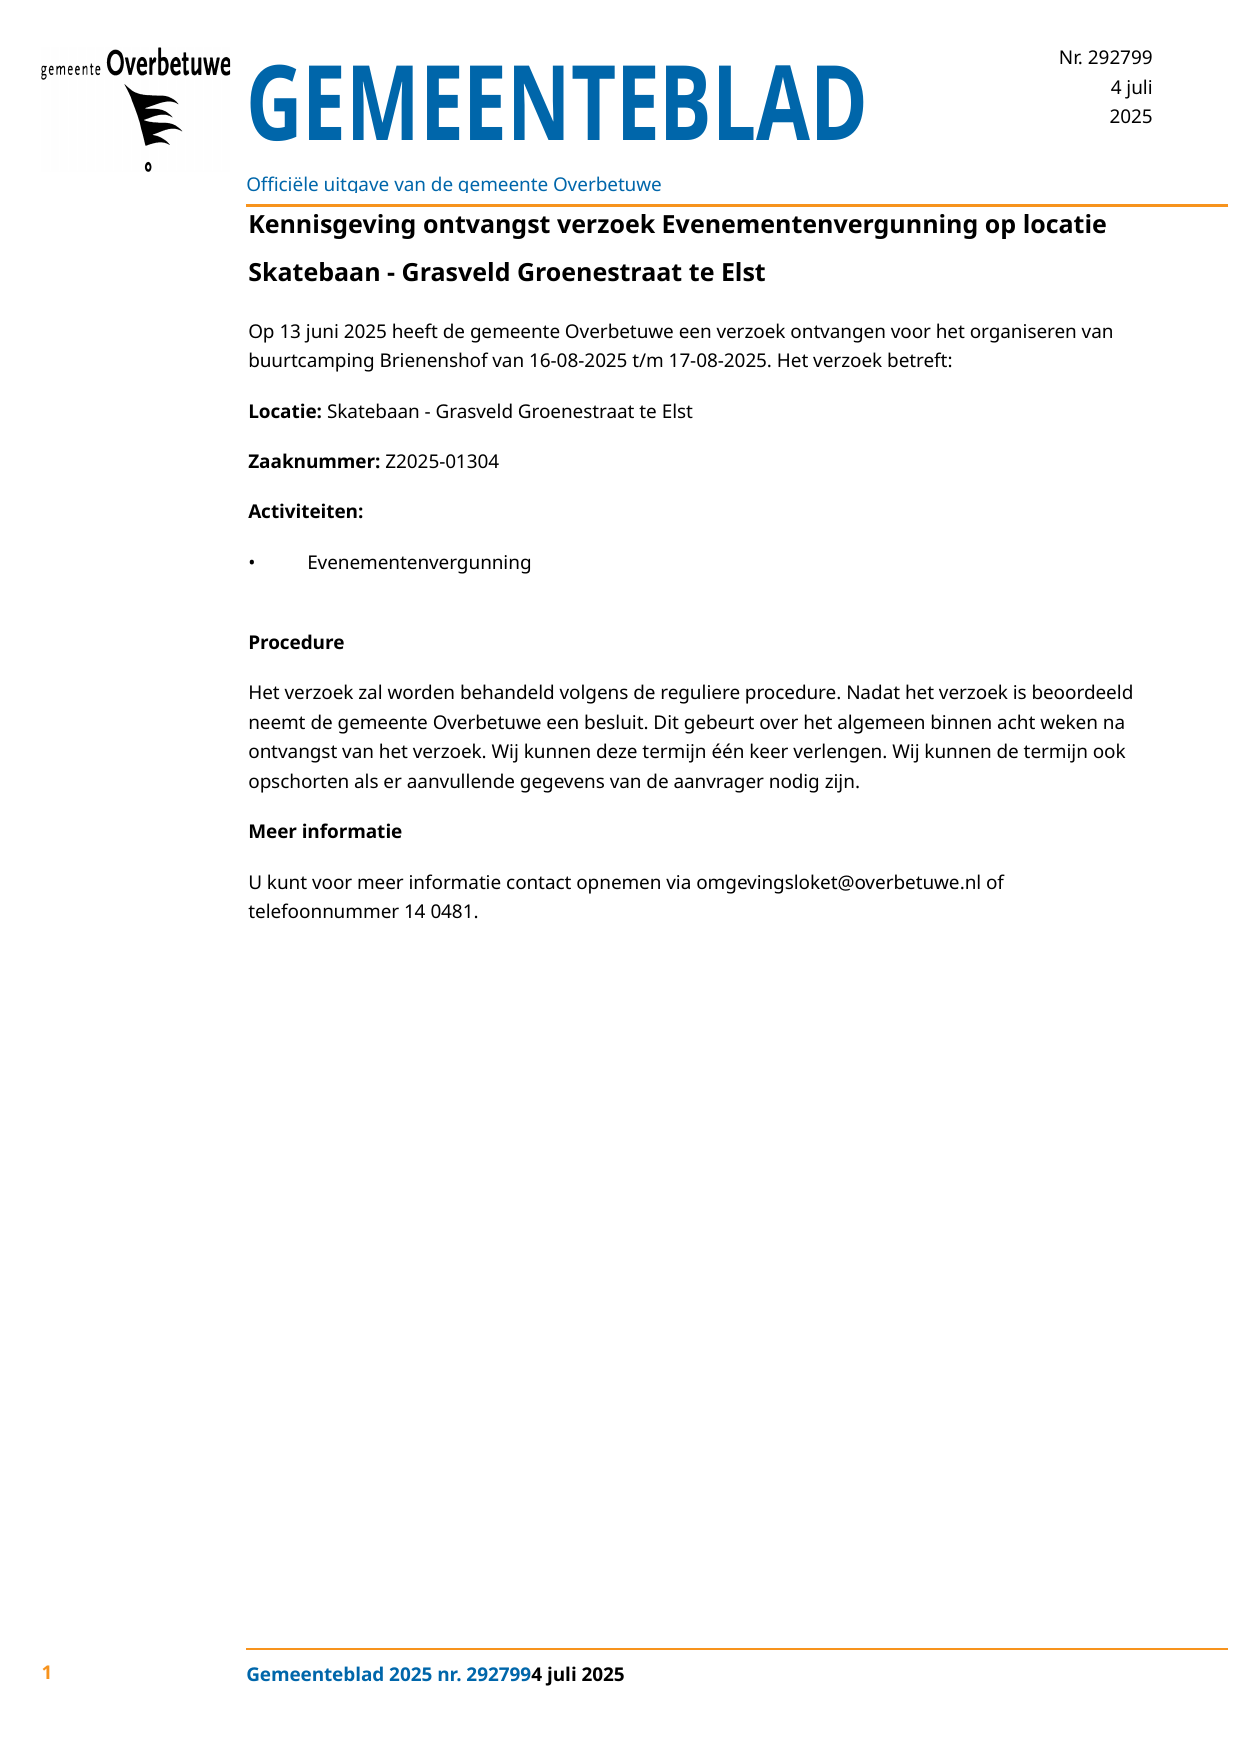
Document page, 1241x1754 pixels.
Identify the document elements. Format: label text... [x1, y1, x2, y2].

text U kunt voor meer informatie contact opnemen via omgevingsloket@overbetuwe.nl of telefoonnummer 14 0481. [248, 869, 1152, 924]
picture [41, 47, 231, 172]
text Meer informatie [248, 819, 1152, 844]
text Procedure [248, 629, 1152, 655]
text Kennisgeving ontvangst verzoek Evenementenvergunning op locatie Skatebaan - Grasveld Groenestraat te Elst [248, 207, 1152, 288]
text Op 13 juni 2025 heeft de gemeente Overbetuwe een verzoek ontvangen voor het organiseren van buurtcamping Brienenshof van 16-08-2025 t/m 17-08-2025. Het verzoek betreft: [248, 318, 1152, 373]
text Activiteiten: [248, 499, 1152, 524]
text Locatie: Skatebaan - Grasveld Groenestraat te Elst [248, 398, 1152, 424]
text Het verzoek zal worden behandeld volgens de reguliere procedure. Nadat het verzoek is beoordeeld neemt de gemeente Overbetuwe een besluit. Dit gebeurt over het algemeen binnen acht weken na ontvangst van het verzoek. Wij kunnen deze termijn één keer verlengen. Wij kunnen de termijn ook opschorten als er aanvullende gegevens van de aanvrager nodig zijn. [248, 679, 1152, 794]
list Evenementenvergunning [248, 549, 1152, 575]
text Zaaknummer: Z2025-01304 [248, 448, 1152, 474]
